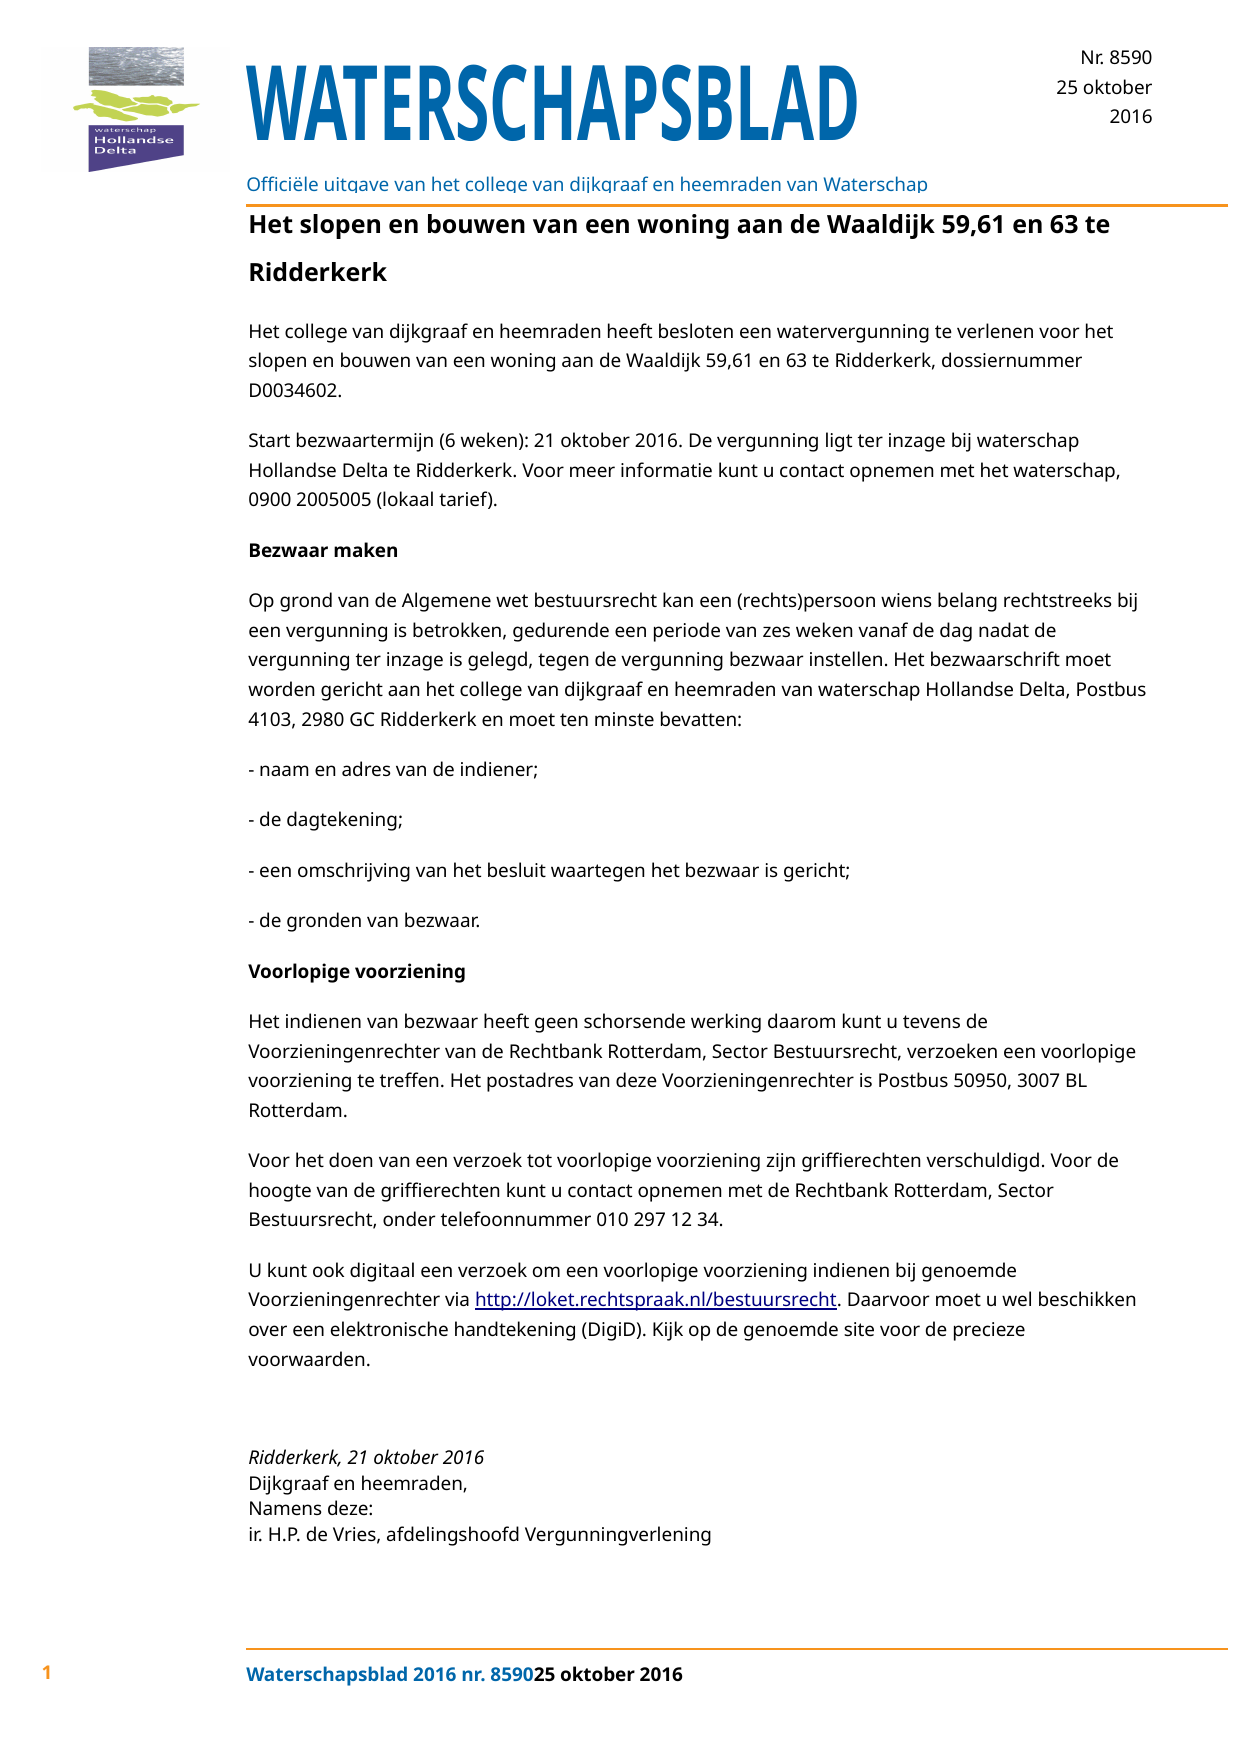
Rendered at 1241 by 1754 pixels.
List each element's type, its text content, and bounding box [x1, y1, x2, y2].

picture [41, 47, 231, 172]
text Op grond van de Algemene wet bestuursrecht kan een (rechts)persoon wiens belang rechtstreeks bij een vergunning is betrokken, gedurende een periode van zes weken vanaf de dag nadat de vergunning ter inzage is gelegd, tegen de vergunning bezwaar instellen. Het bezwaarschrift moet worden gericht aan het college van dijkgraaf en heemraden van waterschap Hollandse Delta, Postbus 4103, 2980 GC Ridderkerk en moet ten minste bevatten: [248, 587, 1152, 732]
text Start bezwaartermijn (6 weken): 21 oktober 2016. De vergunning ligt ter inzage bij waterschap Hollandse Delta te Ridderkerk. Voor meer informatie kunt u contact opnemen met het waterschap, 0900 2005005 (lokaal tarief). [248, 427, 1152, 512]
text - naam en adres van de indiener; [248, 756, 1152, 782]
text Ridderkerk, 21 oktober 2016 [248, 1444, 1152, 1470]
text Bezwaar maken [248, 537, 1152, 563]
text Voor het doen van een verzoek tot voorlopige voorziening zijn griffierechten verschuldigd. Voor de hoogte van de griffierechten kunt u contact opnemen met de Rechtbank Rotterdam, Sector Bestuursrecht, onder telefoonnummer 010 297 12 34. [248, 1147, 1152, 1232]
text Namens deze: [248, 1496, 1152, 1521]
text Voorlopige voorziening [248, 958, 1152, 984]
text - een omschrijving van het besluit waartegen het bezwaar is gericht; [248, 857, 1152, 883]
text - de dagtekening; [248, 807, 1152, 832]
text Dijkgraaf en heemraden, [248, 1470, 1152, 1496]
text U kunt ook digitaal een verzoek om een voorlopige voorziening indienen bij genoemde Voorzieningenrechter via http://loket.rechtspraak.nl/bestuursrecht. Daarvoor moet u wel beschikken over een elektronische handtekening (DigiD). Kijk op de genoemde site voor de precieze voorwaarden. [248, 1257, 1152, 1372]
text Het slopen en bouwen van een woning aan de Waaldijk 59,61 en 63 te Ridderkerk [248, 207, 1152, 288]
text - de gronden van bezwaar. [248, 907, 1152, 933]
text ir. H.P. de Vries, afdelingshoofd Vergunningverlening [248, 1521, 1152, 1547]
text Het college van dijkgraaf en heemraden heeft besloten een watervergunning te verlenen voor het slopen en bouwen van een woning aan de Waaldijk 59,61 en 63 te Ridderkerk, dossiernummer D0034602. [248, 318, 1152, 403]
text Het indienen van bezwaar heeft geen schorsende werking daarom kunt u tevens de Voorzieningenrechter van de Rechtbank Rotterdam, Sector Bestuursrecht, verzoeken een voorlopige voorziening te treffen. Het postadres van deze Voorzieningenrechter is Postbus 50950, 3007 BL Rotterdam. [248, 1008, 1152, 1123]
